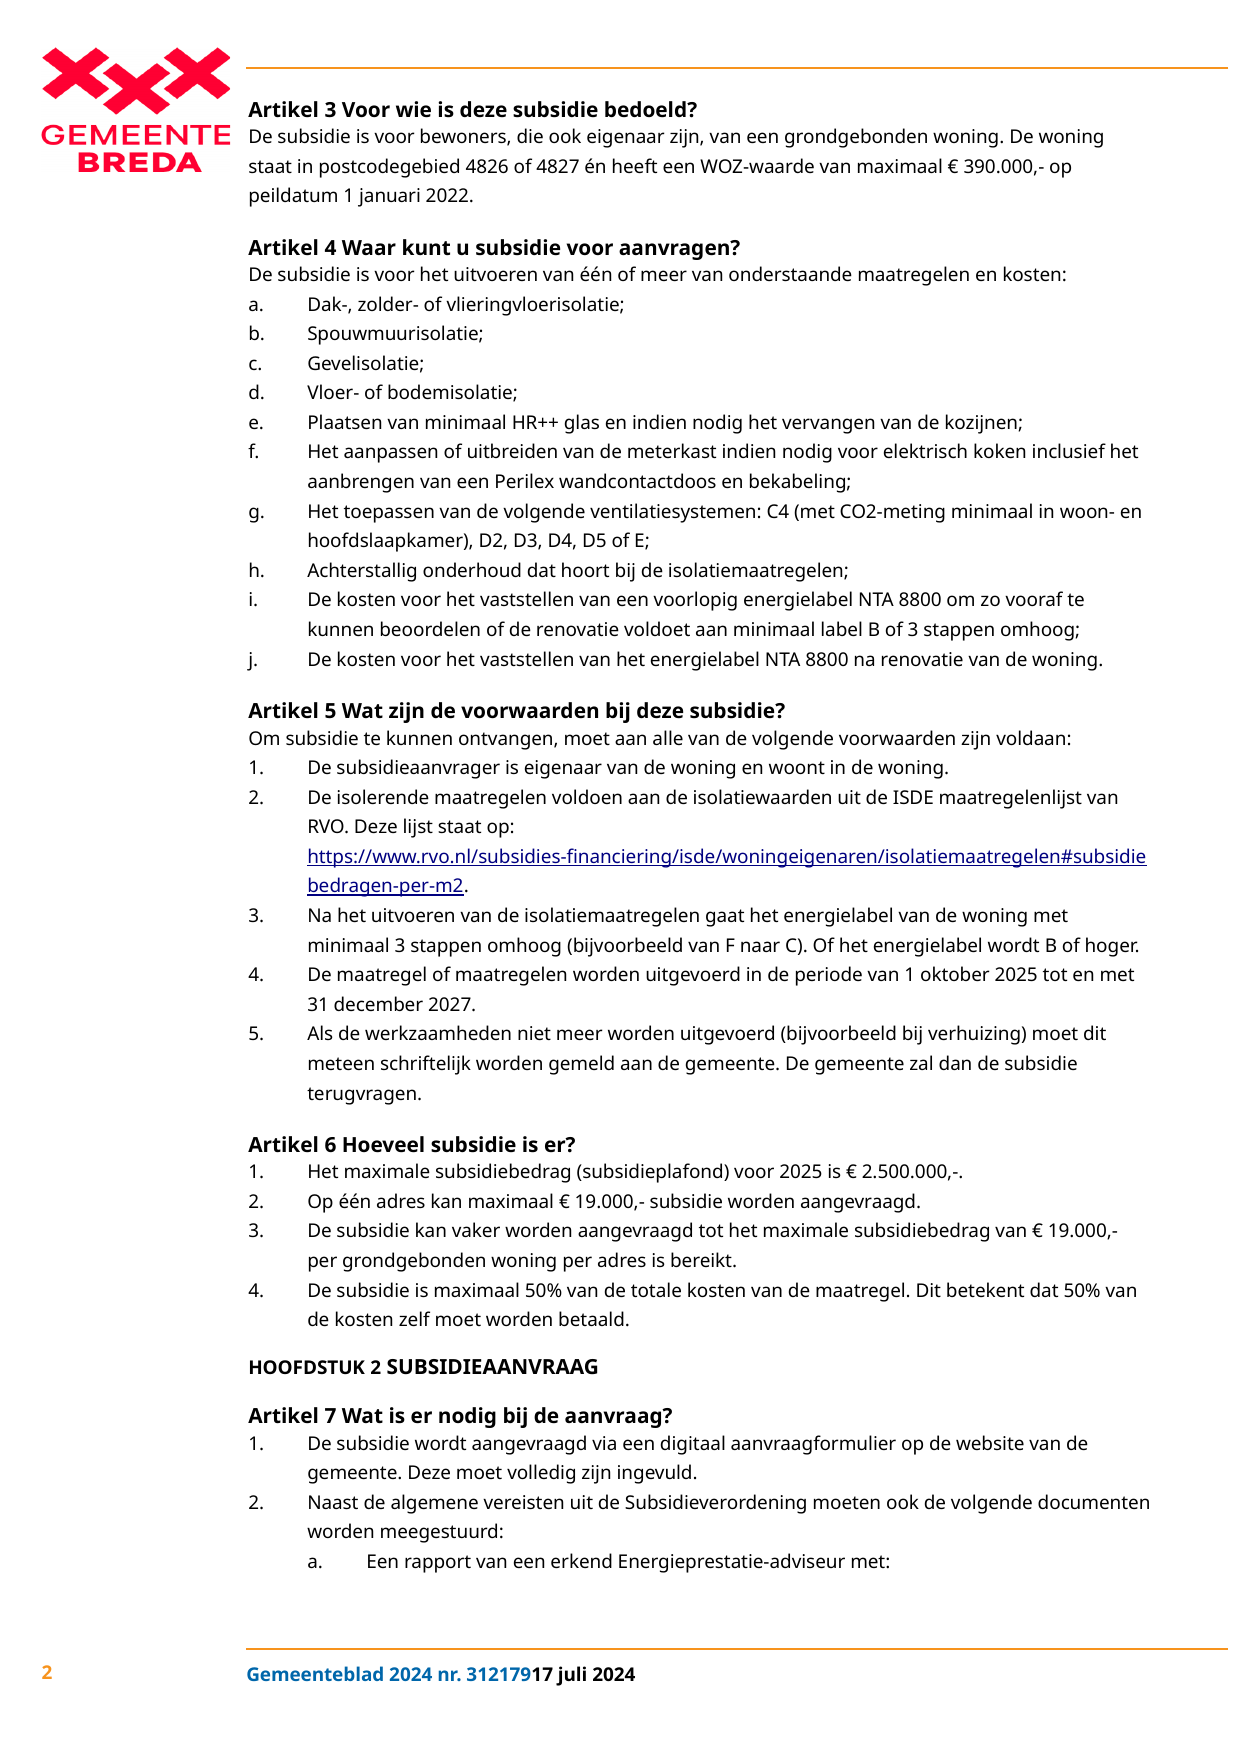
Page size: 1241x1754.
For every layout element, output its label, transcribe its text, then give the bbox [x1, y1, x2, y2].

list Achterstallig onderhoud dat hoort bij de isolatiemaatregelen; [248, 557, 1152, 583]
list Het toepassen van de volgende ventilatiesystemen: C4 (met CO2-meting minimaal in woon- en hoofdslaapkamer), D2, D3, D4, D5 of E; [248, 498, 1152, 553]
list De isolerende maatregelen voldoen aan de isolatiewaarden uit de ISDE maatregelenlijst van RVO. Deze lijst staat op: https://www.rvo.nl/subsidies-financiering/isde/woningeigenaren/isolatiemaatregelen#subsidiebedragen-per-m2. [248, 784, 1152, 898]
text Artikel 6 Hoeveel subsidie is er? [248, 1130, 1152, 1158]
list Het aanpassen of uitbreiden van de meterkast indien nodig voor elektrisch koken inclusief het aanbrengen van een Perilex wandcontactdoos en bekabeling; [248, 439, 1152, 494]
text De subsidie is voor bewoners, die ook eigenaar zijn, van een grondgebonden woning. De woning staat in postcodegebied 4826 of 4827 én heeft een WOZ-waarde van maximaal € 390.000,- op peildatum 1 januari 2022. [248, 123, 1152, 208]
list De maatregel of maatregelen worden uitgevoerd in de periode van 1 oktober 2025 tot en met 31 december 2027. [248, 961, 1152, 1017]
list Het maximale subsidiebedrag (subsidieplafond) voor 2025 is € 2.500.000,-. [248, 1158, 1152, 1184]
list Vloer- of bodemisolatie; [248, 379, 1152, 405]
list Na het uitvoeren van de isolatiemaatregelen gaat het energielabel van de woning met minimaal 3 stappen omhoog (bijvoorbeeld van F naar C). Of het energielabel wordt B of hoger. [248, 902, 1152, 957]
list De kosten voor het vaststellen van het energielabel NTA 8800 na renovatie van de woning. [248, 646, 1152, 672]
text HOOFDSTUK 2 SUBSIDIEAANVRAAG [248, 1352, 1152, 1381]
text Artikel 7 Wat is er nodig bij de aanvraag? [248, 1401, 1152, 1430]
text Artikel 4 Waar kunt u subsidie voor aanvragen? [248, 233, 1152, 261]
list Naast de algemene vereisten uit de Subsidieverordening moeten ook de volgende documenten worden meegestuurd: [248, 1489, 1152, 1544]
list De subsidie is maximaal 50% van de totale kosten van de maatregel. Dit betekent dat 50% van de kosten zelf moet worden betaald. [248, 1277, 1152, 1332]
list De kosten voor het vaststellen van een voorlopig energielabel NTA 8800 om zo vooraf te kunnen beoordelen of de renovatie voldoet aan minimaal label B of 3 stappen omhoog; [248, 587, 1152, 642]
list Dak-, zolder- of vlieringvloerisolatie; [248, 291, 1152, 317]
text Artikel 3 Voor wie is deze subsidie bedoeld? [248, 95, 1152, 123]
list De subsidieaanvrager is eigenaar van de woning en woont in de woning. [248, 754, 1152, 780]
list Spouwmuurisolatie; [248, 320, 1152, 346]
list De subsidie kan vaker worden aangevraagd tot het maximale subsidiebedrag van € 19.000,- per grondgebonden woning per adres is bereikt. [248, 1218, 1152, 1273]
list Op één adres kan maximaal € 19.000,- subsidie worden aangevraagd. [248, 1188, 1152, 1214]
list De subsidie wordt aangevraagd via een digitaal aanvraagformulier op de website van de gemeente. Deze moet volledig zijn ingevuld. [248, 1430, 1152, 1485]
text De subsidie is voor het uitvoeren van één of meer van onderstaande maatregelen en kosten: [248, 261, 1152, 287]
list Plaatsen van minimaal HR++ glas en indien nodig het vervangen van de kozijnen; [248, 409, 1152, 435]
list Als de werkzaamheden niet meer worden uitgevoerd (bijvoorbeeld bij verhuizing) moet dit meteen schriftelijk worden gemeld aan de gemeente. De gemeente zal dan de subsidie terugvragen. [248, 1021, 1152, 1105]
list Gevelisolatie; [248, 350, 1152, 376]
text Artikel 5 Wat zijn de voorwaarden bij deze subsidie? [248, 696, 1152, 725]
picture [41, 47, 231, 172]
list Een rapport van een erkend Energieprestatie-adviseur met: [307, 1548, 1152, 1574]
text Om subsidie te kunnen ontvangen, moet aan alle van de volgende voorwaarden zijn voldaan: [248, 725, 1152, 750]
